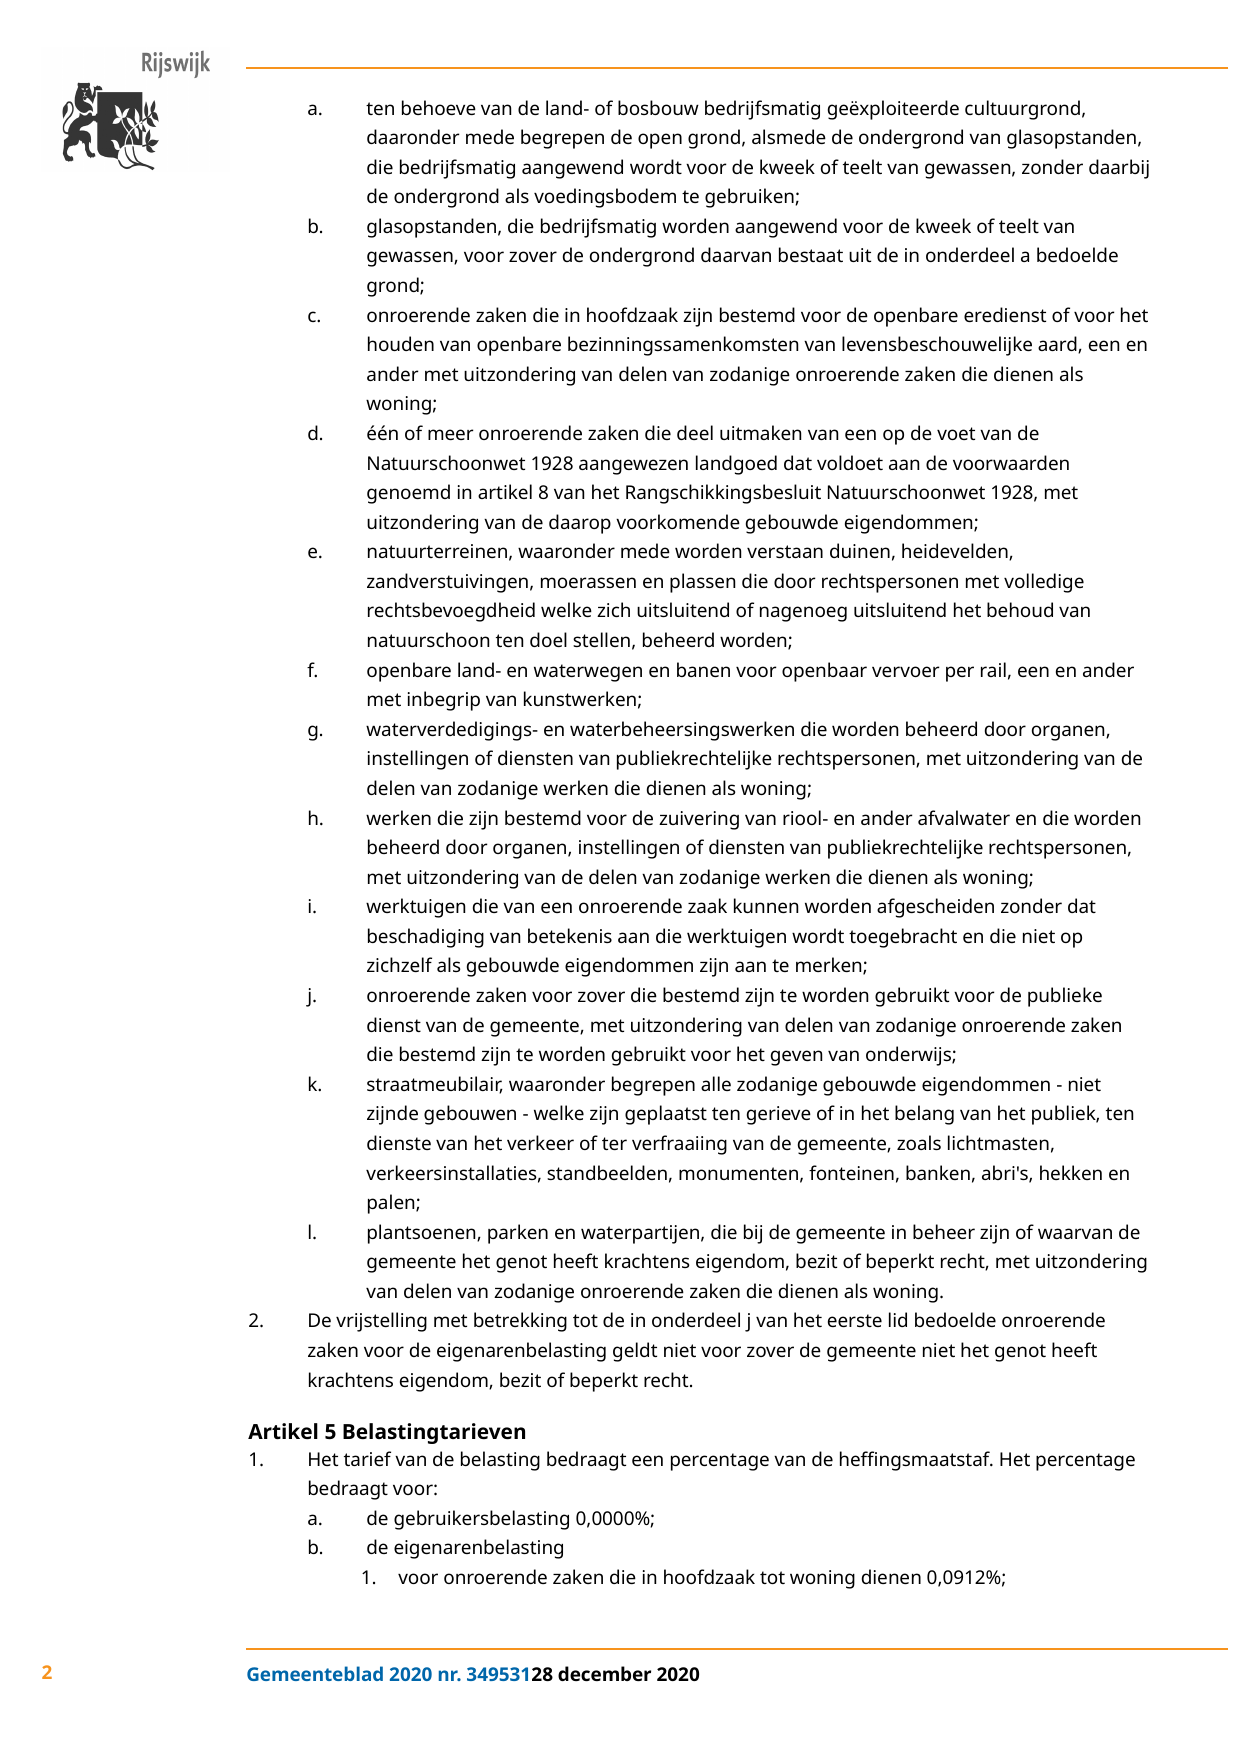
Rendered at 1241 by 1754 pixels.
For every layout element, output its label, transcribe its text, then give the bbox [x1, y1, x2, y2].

picture [41, 47, 231, 172]
list waterverdedigings- en waterbeheersingswerken die worden beheerd door organen, instellingen of diensten van publiekrechtelijke rechtspersonen, met uitzondering van de delen van zodanige werken die dienen als woning; [307, 716, 1152, 801]
list de gebruikersbelasting 0,0000%; [307, 1505, 1152, 1531]
list glasopstanden, die bedrijfsmatig worden aangewend voor de kweek of teelt van gewassen, voor zover de ondergrond daarvan bestaat uit de in onderdeel a bedoelde grond; [307, 213, 1152, 298]
list werken die zijn bestemd voor de zuivering van riool- en ander afvalwater en die worden beheerd door organen, instellingen of diensten van publiekrechtelijke rechtspersonen, met uitzondering van de delen van zodanige werken die dienen als woning; [307, 805, 1152, 890]
list ten behoeve van de land- of bosbouw bedrijfsmatig geëxploiteerde cultuurgrond, daaronder mede begrepen de open grond, alsmede de ondergrond van glasopstanden, die bedrijfsmatig aangewend wordt voor de kweek of teelt van gewassen, zonder daarbij de ondergrond als voedingsbodem te gebruiken; [307, 95, 1152, 209]
list openbare land- en waterwegen en banen voor openbaar vervoer per rail, een en ander met inbegrip van kunstwerken; [307, 657, 1152, 712]
list straatmeubilair, waaronder begrepen alle zodanige gebouwde eigendommen - niet zijnde gebouwen - welke zijn geplaatst ten gerieve of in het belang van het publiek, ten dienste van het verkeer of ter verfraaiing van de gemeente, zoals lichtmasten, verkeersinstallaties, standbeelden, monumenten, fonteinen, banken, abri's, hekken en palen; [307, 1071, 1152, 1215]
list De vrijstelling met betrekking tot de in onderdeel j van het eerste lid bedoelde onroerende zaken voor de eigenarenbelasting geldt niet voor zover de gemeente niet het genot heeft krachtens eigendom, bezit of beperkt recht. [248, 1308, 1152, 1393]
list Het tarief van de belasting bedraagt een percentage van de heffingsmaatstaf. Het percentage bedraagt voor: [248, 1446, 1152, 1501]
list plantsoenen, parken en waterpartijen, die bij de gemeente in beheer zijn of waarvan de gemeente het genot heeft krachtens eigendom, bezit of beperkt recht, met uitzondering van delen van zodanige onroerende zaken die dienen als woning. [307, 1219, 1152, 1304]
list één of meer onroerende zaken die deel uitmaken van een op de voet van de Natuurschoonwet 1928 aangewezen landgoed dat voldoet aan de voorwaarden genoemd in artikel 8 van het Rangschikkingsbesluit Natuurschoonwet 1928, met uitzondering van de daarop voorkomende gebouwde eigendommen; [307, 420, 1152, 535]
list werktuigen die van een onroerende zaak kunnen worden afgescheiden zonder dat beschadiging van betekenis aan die werktuigen wordt toegebracht en die niet op zichzelf als gebouwde eigendommen zijn aan te merken; [307, 893, 1152, 978]
list natuurterreinen, waaronder mede worden verstaan duinen, heidevelden, zandverstuivingen, moerassen en plassen die door rechtspersonen met volledige rechtsbevoegdheid welke zich uitsluitend of nagenoeg uitsluitend het behoud van natuurschoon ten doel stellen, beheerd worden; [307, 538, 1152, 653]
text Artikel 5 Belastingtarieven [248, 1417, 1152, 1446]
list onroerende zaken voor zover die bestemd zijn te worden gebruikt voor de publieke dienst van de gemeente, met uitzondering van delen van zodanige onroerende zaken die bestemd zijn te worden gebruikt voor het geven van onderwijs; [307, 982, 1152, 1067]
list onroerende zaken die in hoofdzaak zijn bestemd voor de openbare eredienst of voor het houden van openbare bezinningssamenkomsten van levensbeschouwelijke aard, een en ander met uitzondering van delen van zodanige onroerende zaken die dienen als woning; [307, 302, 1152, 416]
list voor onroerende zaken die in hoofdzaak tot woning dienen 0,0912%; [361, 1564, 1152, 1590]
list de eigenarenbelasting [307, 1534, 1152, 1560]
